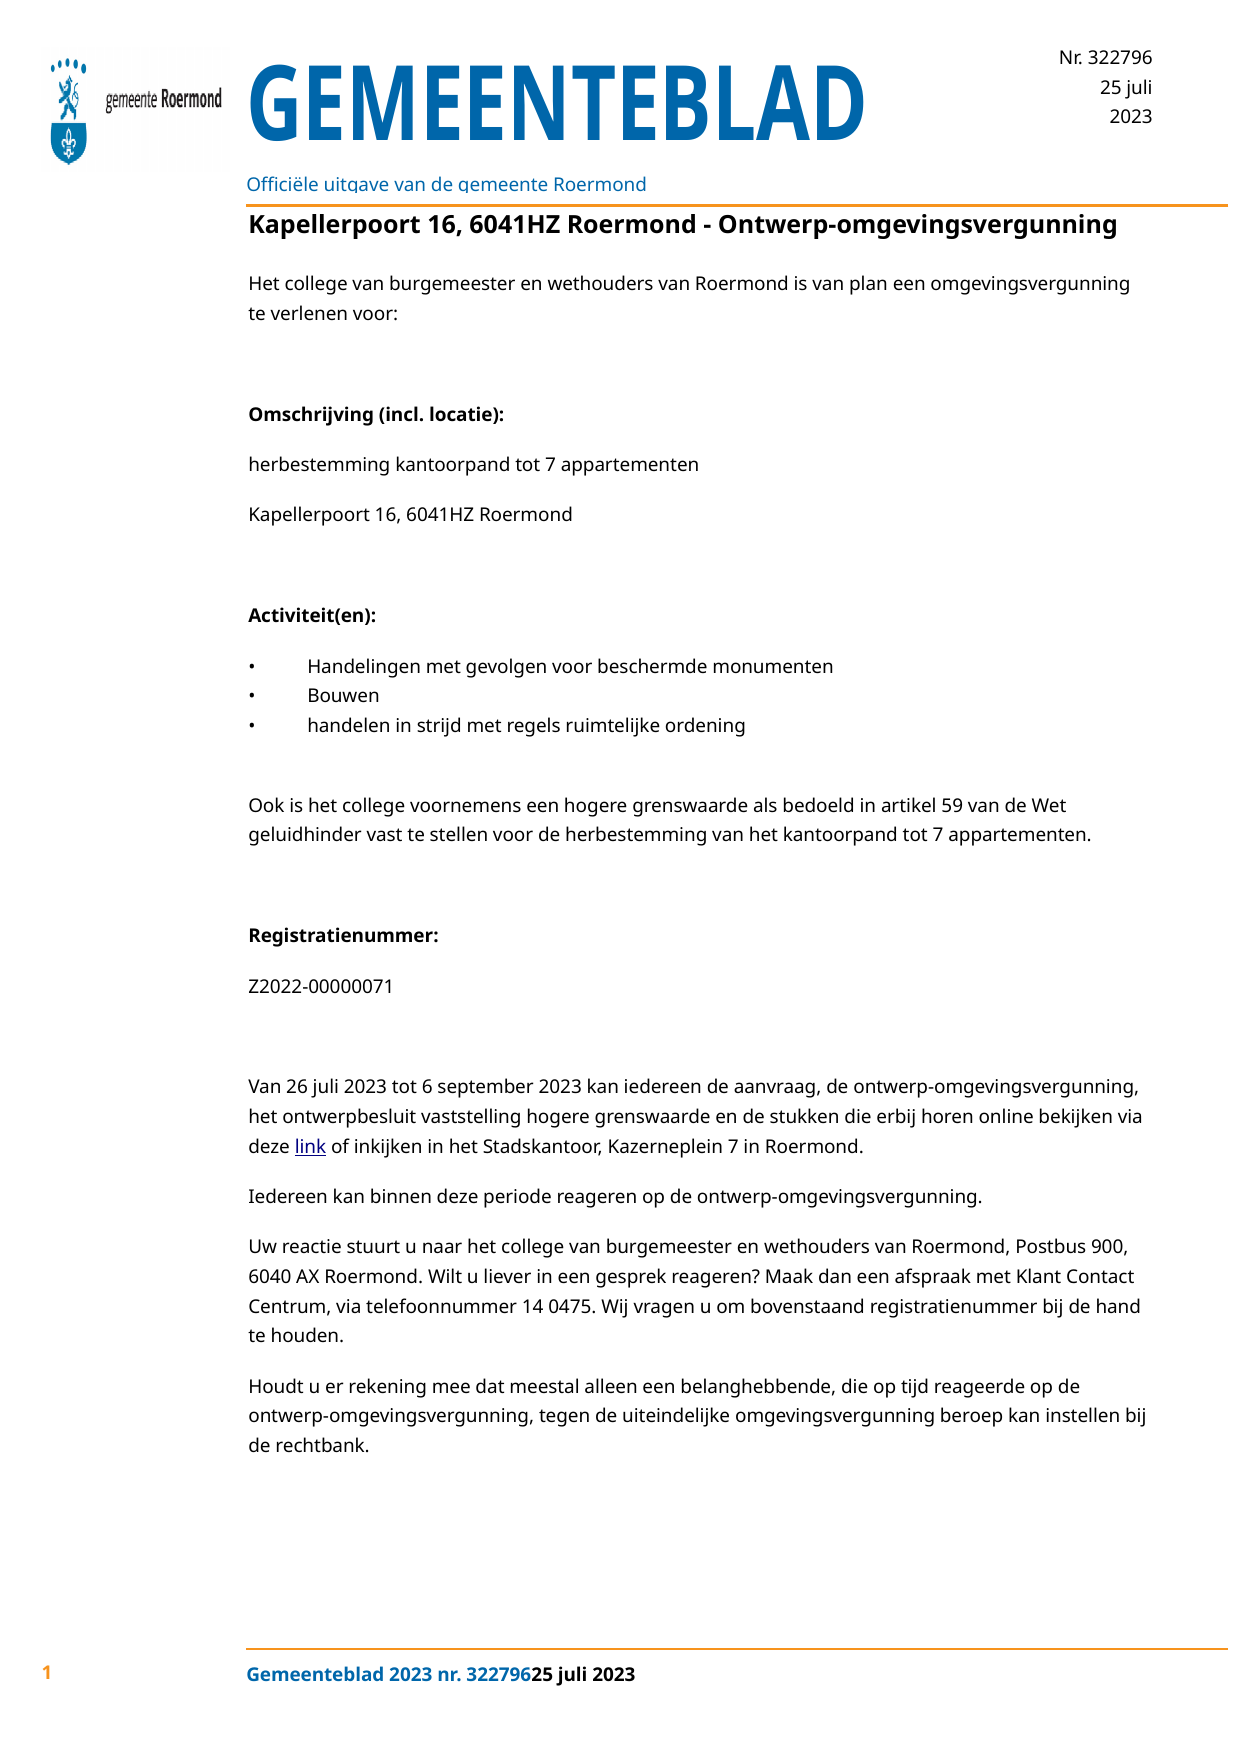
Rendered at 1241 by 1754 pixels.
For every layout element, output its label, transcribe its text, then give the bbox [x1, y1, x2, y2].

text Houdt u er rekening mee dat meestal alleen een belanghebbende, die op tijd reageerde op de ontwerp-omgevingsvergunning, tegen de uiteindelijke omgevingsvergunning beroep kan instellen bij de rechtbank. [248, 1373, 1152, 1458]
text herbestemming kantoorpand tot 7 appartementen [248, 451, 1152, 477]
text Iedereen kan binnen deze periode reageren op de ontwerp-omgevingsvergunning. [248, 1183, 1152, 1209]
text Kapellerpoort 16, 6041HZ Roermond [248, 502, 1152, 527]
list Handelingen met gevolgen voor beschermde monumenten [248, 653, 1152, 678]
list handelen in strijd met regels ruimtelijke ordening [248, 712, 1152, 738]
text Activiteit(en): [248, 602, 1152, 628]
list Bouwen [248, 682, 1152, 708]
text Ook is het college voornemens een hogere grenswaarde als bedoeld in artikel 59 van de Wet geluidhinder vast te stellen voor de herbestemming van het kantoorpand tot 7 appartementen. [248, 792, 1152, 847]
text Z2022-00000071 [248, 973, 1152, 998]
text Registratienummer: [248, 922, 1152, 948]
text Het college van burgemeester en wethouders van Roermond is van plan een omgevingsvergunning te verlenen voor: [248, 270, 1152, 326]
text Van 26 juli 2023 tot 6 september 2023 kan iedereen de aanvraag, de ontwerp-omgevingsvergunning, het ontwerpbesluit vaststelling hogere grenswaarde en de stukken die erbij horen online bekijken via deze link of inkijken in het Stadskantoor, Kazerneplein 7 in Roermond. [248, 1074, 1152, 1158]
text Uw reactie stuurt u naar het college van burgemeester en wethouders van Roermond, Postbus 900, 6040 AX Roermond. Wilt u liever in een gesprek reageren? Maak dan een afspraak met Klant Contact Centrum, via telefoonnummer 14 0475. Wij vragen u om bovenstaand registratienummer bij de hand te houden. [248, 1234, 1152, 1348]
text Omschrijving (incl. locatie): [248, 401, 1152, 426]
picture [41, 47, 231, 172]
text Kapellerpoort 16, 6041HZ Roermond - Ontwerp-omgevingsvergunning [248, 207, 1152, 241]
